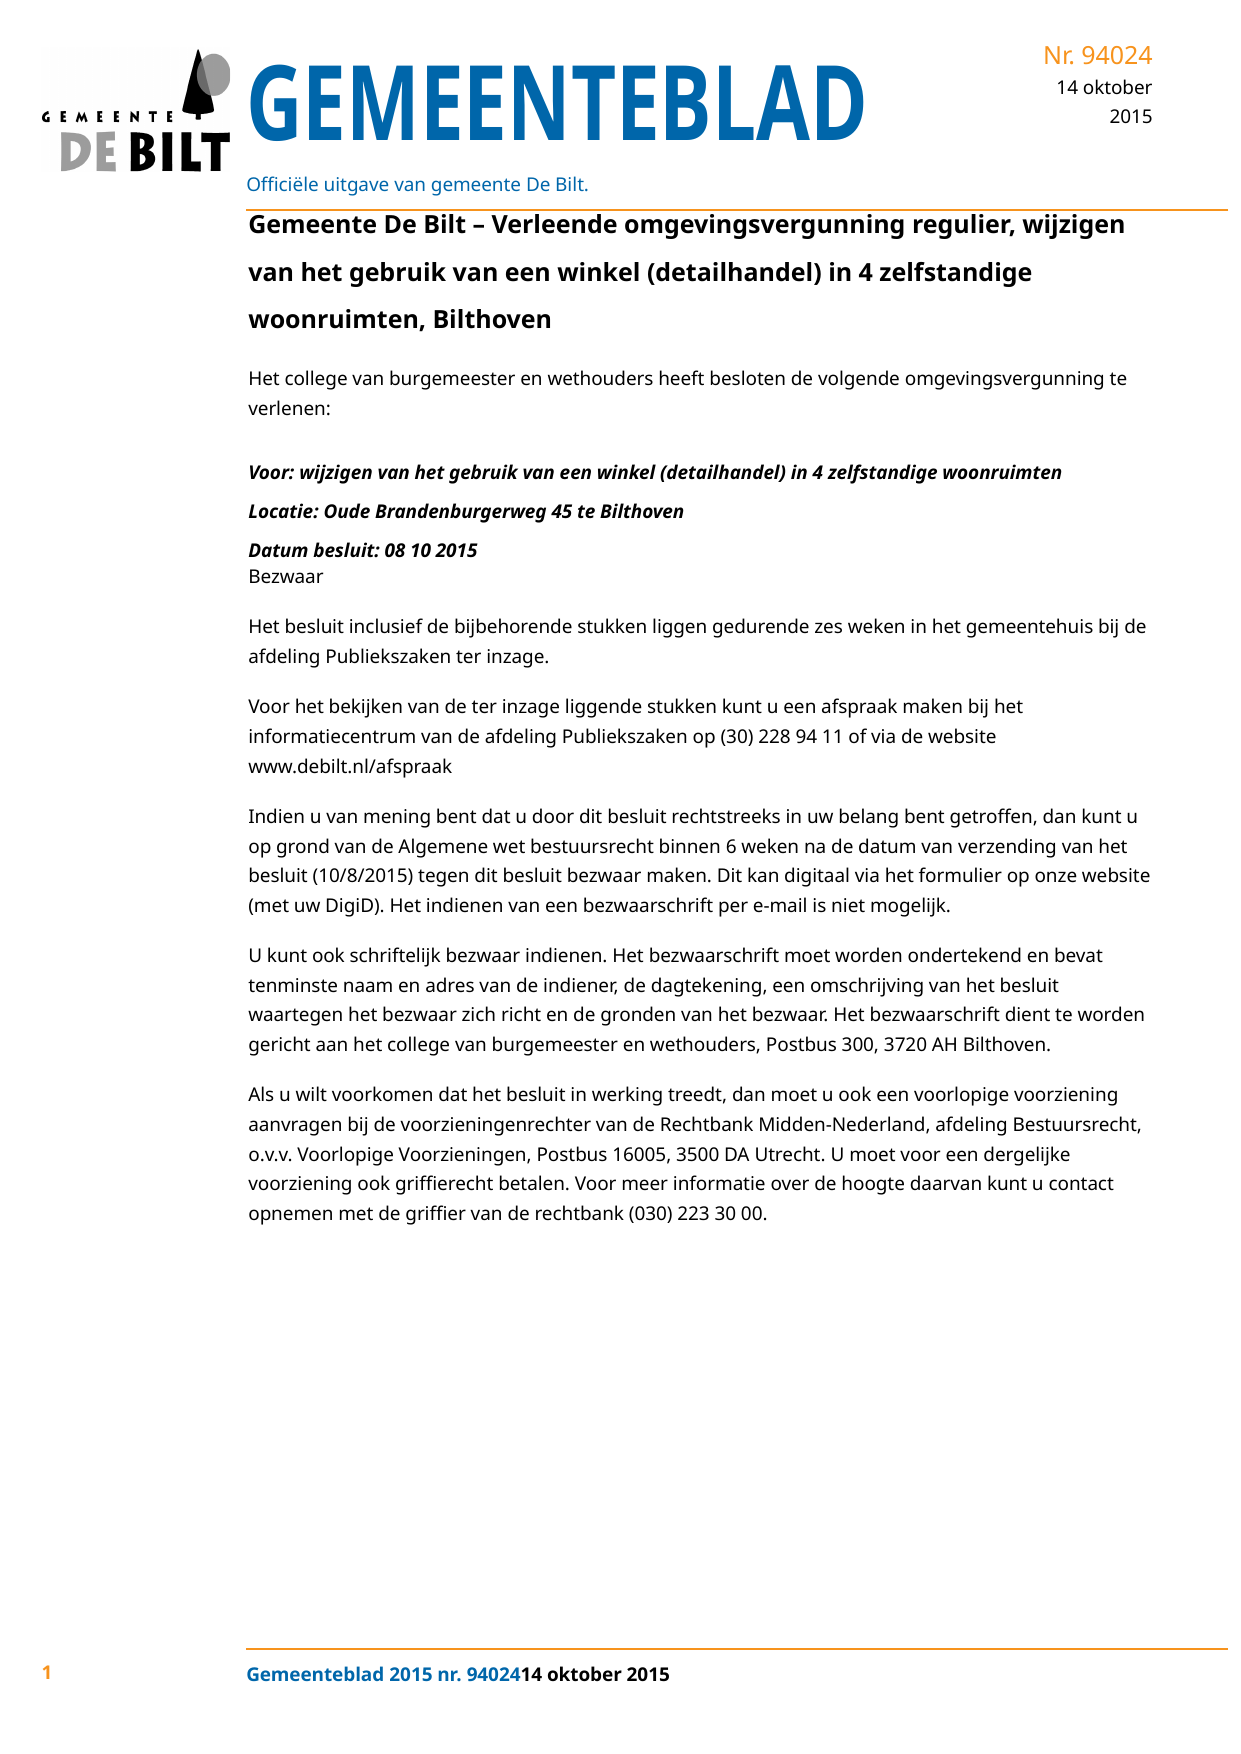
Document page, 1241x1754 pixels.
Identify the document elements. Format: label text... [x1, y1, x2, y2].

picture [41, 47, 231, 172]
text Voor: wijzigen van het gebruik van een winkel (detailhandel) in 4 zelfstandige woonruimten [248, 459, 1152, 485]
text Datum besluit: 08 10 2015 [248, 538, 1152, 563]
text Het college van burgemeester en wethouders heeft besloten de volgende omgevingsvergunning te verlenen: [248, 366, 1152, 421]
text Bezwaar [248, 563, 1152, 589]
text U kunt ook schriftelijk bezwaar indienen. Het bezwaarschrift moet worden ondertekend en bevat tenminste naam en adres van de indiener, de dagtekening, een omschrijving van het besluit waartegen het bezwaar zich richt en de gronden van het bezwaar. Het bezwaarschrift dient te worden gericht aan het college van burgemeester en wethouders, Postbus 300, 3720 AH Bilthoven. [248, 942, 1152, 1057]
text Het besluit inclusief de bijbehorende stukken liggen gedurende zes weken in het gemeentehuis bij de afdeling Publiekszaken ter inzage. [248, 614, 1152, 669]
text Locatie: Oude Brandenburgerweg 45 te Bilthoven [248, 498, 1152, 524]
text Gemeente De Bilt – Verleende omgevingsvergunning regulier, wijzigen van het gebruik van een winkel (detailhandel) in 4 zelfstandige woonruimten, Bilthoven [248, 211, 1152, 336]
text Als u wilt voorkomen dat het besluit in werking treedt, dan moet u ook een voorlopige voorziening aanvragen bij de voorzieningenrechter van de Rechtbank Midden-Nederland, afdeling Bestuursrecht, o.v.v. Voorlopige Voorzieningen, Postbus 16005, 3500 DA Utrecht. U moet voor een dergelijke voorziening ook griffierecht betalen. Voor meer informatie over de hoogte daarvan kunt u contact opnemen met de griffier van de rechtbank (030) 223 30 00. [248, 1082, 1152, 1226]
text Indien u van mening bent dat u door dit besluit rechtstreeks in uw belang bent getroffen, dan kunt u op grond van de Algemene wet bestuursrecht binnen 6 weken na de datum van verzending van het besluit (10/8/2015) tegen dit besluit bezwaar maken. Dit kan digitaal via het formulier op onze website (met uw DigiD). Het indienen van een bezwaarschrift per e-mail is niet mogelijk. [248, 803, 1152, 918]
text Voor het bekijken van de ter inzage liggende stukken kunt u een afspraak maken bij het informatiecentrum van de afdeling Publiekszaken op (30) 228 94 11 of via de website www.debilt.nl/afspraak [248, 694, 1152, 779]
